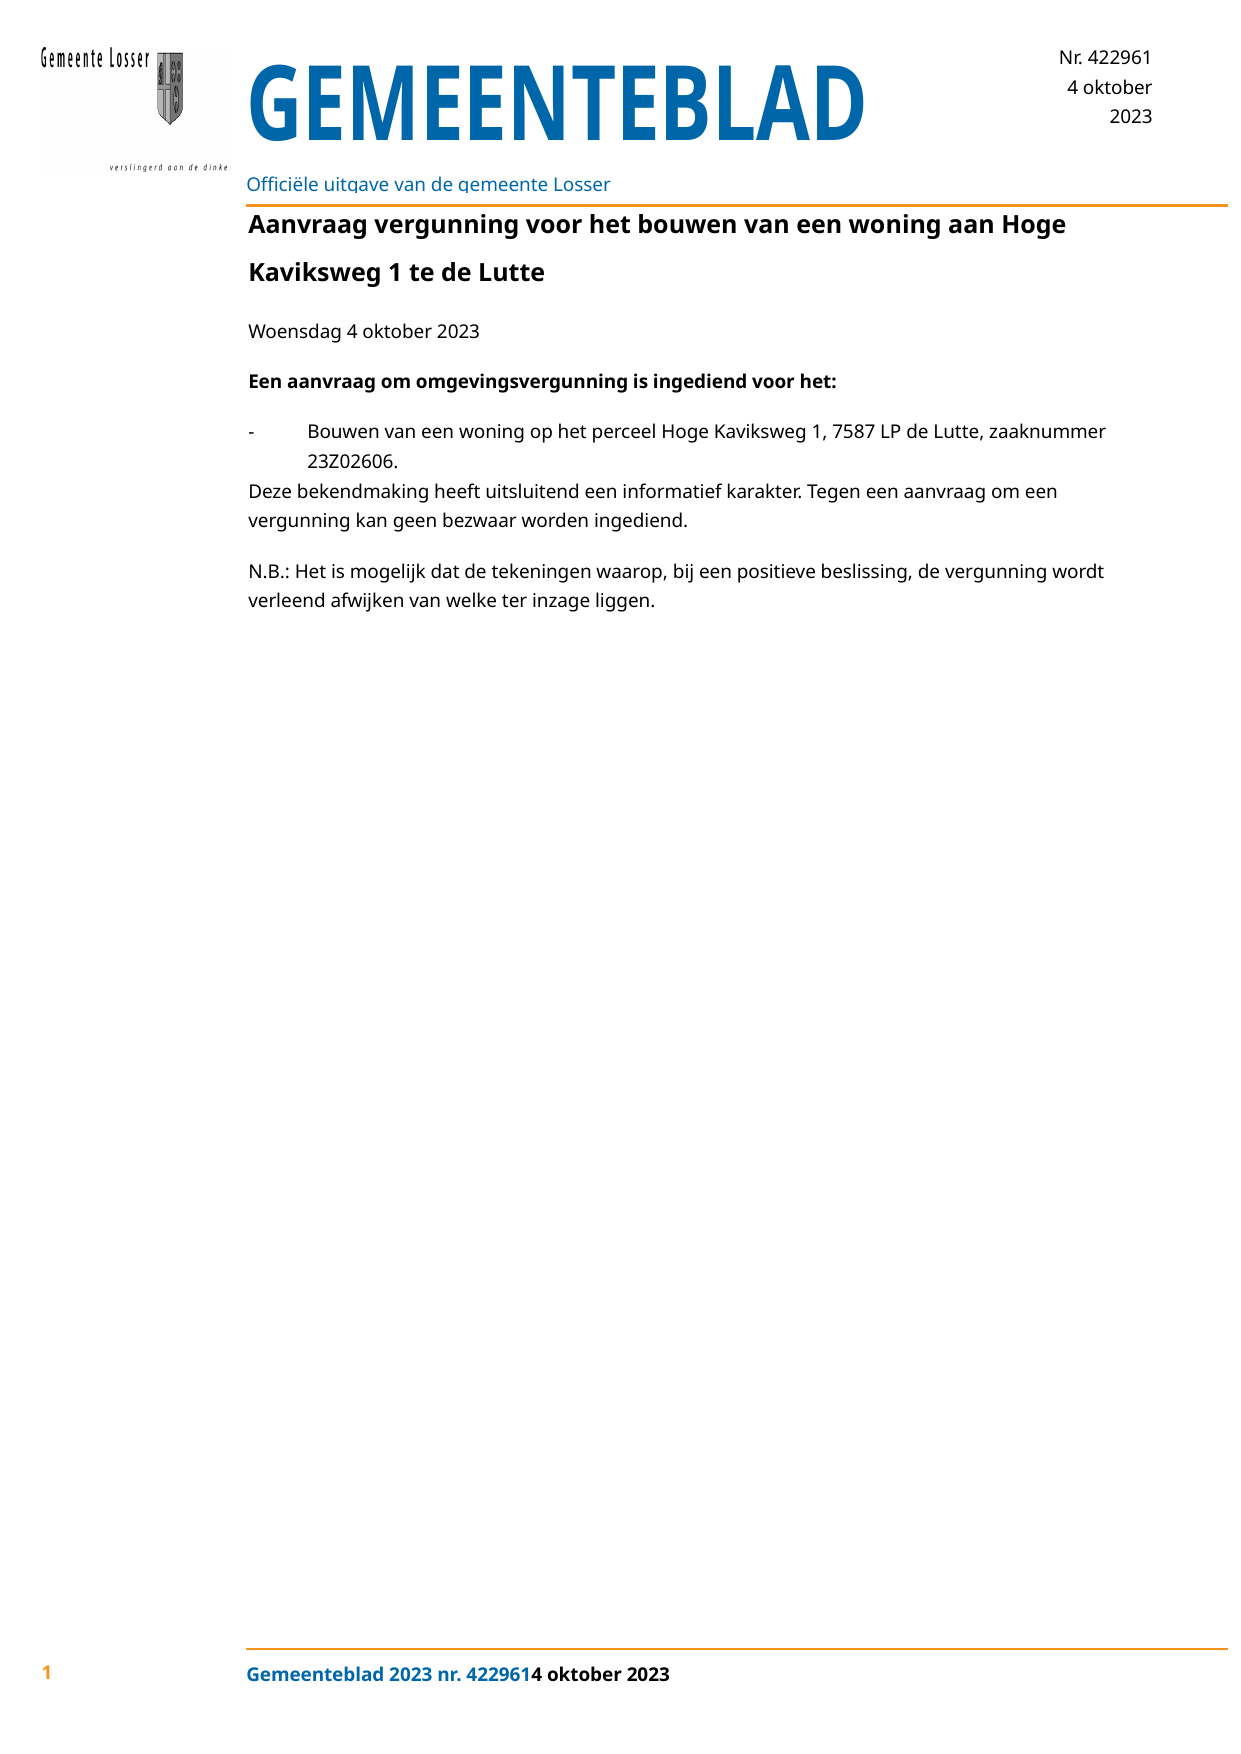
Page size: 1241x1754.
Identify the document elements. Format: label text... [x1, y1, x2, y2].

list Bouwen van een woning op het perceel Hoge Kaviksweg 1, 7587 LP de Lutte, zaaknummer 23Z02606. [248, 419, 1152, 474]
picture [41, 47, 231, 172]
text Aanvraag vergunning voor het bouwen van een woning aan Hoge Kaviksweg 1 te de Lutte [248, 207, 1152, 288]
text Deze bekendmaking heeft uitsluitend een informatief karakter. Tegen een aanvraag om een vergunning kan geen bezwaar worden ingediend. [248, 478, 1152, 533]
text N.B.: Het is mogelijk dat de tekeningen waarop, bij een positieve beslissing, de vergunning wordt verleend afwijken van welke ter inzage liggen. [248, 558, 1152, 613]
text Woensdag 4 oktober 2023 [248, 318, 1152, 344]
text Een aanvraag om omgevingsvergunning is ingediend voor het: [248, 368, 1152, 394]
